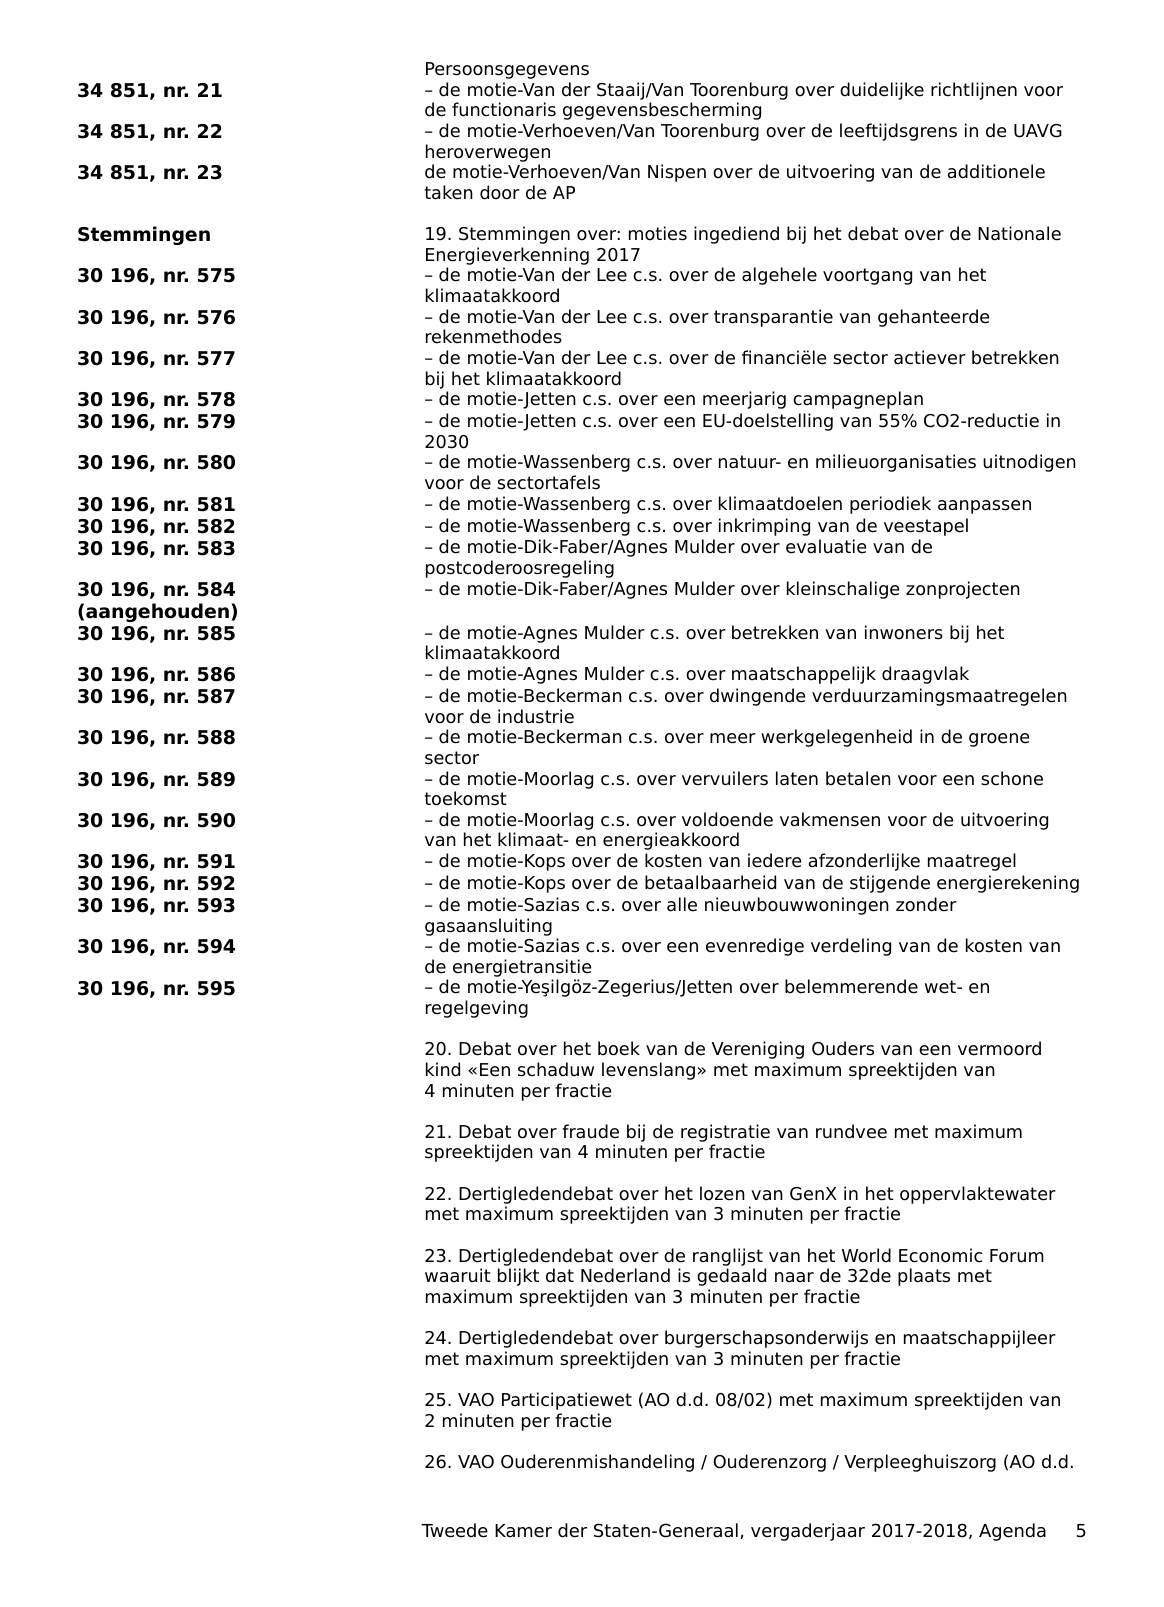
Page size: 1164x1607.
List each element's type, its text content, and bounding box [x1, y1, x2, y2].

table_cell – de motie-Yeşilgöz-Zegerius/Jetten over belemmerende wet- en regelgeving [418, 978, 1087, 1019]
table_cell – de motie-Wassenberg c.s. over natuur- en milieuorganisaties uitnodigen voor de sectortafels [418, 452, 1087, 493]
table_cell Persoonsgegevens [418, 59, 1087, 80]
table_cell – de motie-Wassenberg c.s. over klimaatdoelen periodiek aanpassen [418, 494, 1087, 516]
table_cell – de motie-Jetten c.s. over een EU-doelstelling van 55% CO2-reductie in 2030 [418, 411, 1087, 452]
table_cell [77, 1390, 401, 1431]
table_cell [401, 873, 418, 895]
table_cell [77, 1122, 401, 1163]
table_cell [401, 59, 418, 80]
table_cell [401, 1328, 418, 1369]
table_cell [77, 1308, 401, 1328]
table_cell [401, 686, 418, 727]
table_cell – de motie-Kops over de kosten van iedere afzonderlijke maatregel [418, 851, 1087, 873]
table_cell [401, 452, 418, 493]
table_cell [77, 204, 401, 224]
table_cell de motie-Verhoeven/Van Nispen over de uitvoering van de additionele taken door de AP [418, 162, 1087, 203]
table_cell [401, 1019, 418, 1039]
table_cell [401, 936, 418, 977]
table_cell [401, 1431, 418, 1452]
table_cell [401, 664, 418, 686]
table_cell [401, 579, 418, 623]
table_cell – de motie-Van der Lee c.s. over transparantie van gehanteerde rekenmethodes [418, 307, 1087, 348]
table_cell 30 196, nr. 590 [77, 810, 401, 851]
table_cell [77, 1039, 401, 1101]
table_cell 30 196, nr. 584 (aangehouden) [77, 579, 401, 623]
table_cell [401, 895, 418, 936]
table_cell – de motie-Agnes Mulder c.s. over maatschappelijk draagvlak [418, 664, 1087, 686]
table_cell 30 196, nr. 579 [77, 411, 401, 452]
table_cell [401, 623, 418, 664]
table_cell – de motie-Verhoeven/Van Toorenburg over de leeftijdsgrens in de UAVG heroverwegen [418, 121, 1087, 162]
table_cell [77, 1019, 401, 1039]
table_cell [401, 1101, 418, 1122]
table_cell 25. VAO Participatiewet (AO d.d. 08/02) met maximum spreektijden van 2 minuten per fractie [418, 1390, 1087, 1431]
table_cell 34 851, nr. 23 [77, 162, 401, 203]
table_cell 21. Debat over fraude bij de registratie van rundvee met maximum spreektijden van 4 minuten per fractie [418, 1122, 1087, 1163]
table_cell [418, 1431, 1087, 1452]
table_cell [401, 204, 418, 224]
table_cell 30 196, nr. 575 [77, 265, 401, 307]
table_cell 20. Debat over het boek van de Vereniging Ouders van een vermoord kind «Een schaduw levenslang» met maximum spreektijden van 4 minuten per fractie [418, 1039, 1087, 1101]
table_cell 19. Stemmingen over: moties ingediend bij het debat over de Nationale Energieverkenning 2017 [418, 224, 1087, 265]
table_cell [77, 1328, 401, 1369]
table_cell 34 851, nr. 21 [77, 80, 401, 121]
table_cell – de motie-Wassenberg c.s. over inkrimping van de veestapel [418, 516, 1087, 537]
table_cell [401, 224, 418, 265]
table_cell [401, 1225, 418, 1246]
table_cell 30 196, nr. 576 [77, 307, 401, 348]
table_cell 26. VAO Ouderenmishandeling / Ouderenzorg / Verpleeghuiszorg (AO d.d. [418, 1452, 1087, 1472]
table_cell [418, 1101, 1087, 1122]
table_cell [401, 978, 418, 1019]
table_cell [401, 1390, 418, 1431]
table_cell [401, 389, 418, 411]
table_cell – de motie-Dik-Faber/Agnes Mulder over evaluatie van de postcoderoosregeling [418, 538, 1087, 579]
table_cell [418, 204, 1087, 224]
table_cell [401, 307, 418, 348]
table_cell – de motie-Jetten c.s. over een meerjarig campagneplan [418, 389, 1087, 411]
table_cell – de motie-Beckerman c.s. over meer werkgelegenheid in de groene sector [418, 727, 1087, 768]
table_cell 30 196, nr. 577 [77, 348, 401, 389]
table_cell – de motie-Dik-Faber/Agnes Mulder over kleinschalige zonprojecten [418, 579, 1087, 623]
table_cell – de motie-Moorlag c.s. over vervuilers laten betalen voor een schone toekomst [418, 769, 1087, 810]
table_cell [401, 538, 418, 579]
table_cell 30 196, nr. 582 [77, 516, 401, 537]
table_cell [418, 1308, 1087, 1328]
table_cell 23. Dertigledendebat over de ranglijst van het World Economic Forum waaruit blijkt dat Nederland is gedaald naar de 32de plaats met maximum spreektijden van 3 minuten per fractie [418, 1246, 1087, 1307]
table_cell [77, 1225, 401, 1246]
table_cell [401, 1308, 418, 1328]
table_cell [401, 348, 418, 389]
table_cell 30 196, nr. 595 [77, 978, 401, 1019]
table_cell [401, 769, 418, 810]
table_cell 24. Dertigledendebat over burgerschapsonderwijs en maatschappijleer met maximum spreektijden van 3 minuten per fractie [418, 1328, 1087, 1369]
table_cell [401, 851, 418, 873]
table_cell – de motie-Beckerman c.s. over dwingende verduurzamingsmaatregelen voor de industrie [418, 686, 1087, 727]
table_cell [401, 1246, 418, 1307]
table_cell [77, 1452, 401, 1472]
table_cell – de motie-Van der Lee c.s. over de financiële sector actiever betrekken bij het klimaatakkoord [418, 348, 1087, 389]
table_cell [77, 1184, 401, 1225]
table_cell 30 196, nr. 592 [77, 873, 401, 895]
table_cell [401, 516, 418, 537]
table_cell [401, 810, 418, 851]
table_cell [77, 1101, 401, 1122]
table_cell [401, 121, 418, 162]
table_cell [418, 1163, 1087, 1184]
table_cell [401, 162, 418, 203]
table_cell [418, 1369, 1087, 1390]
table_cell 30 196, nr. 594 [77, 936, 401, 977]
table_cell Stemmingen [77, 224, 401, 265]
table_cell [401, 1122, 418, 1163]
table_cell [401, 1039, 418, 1101]
table_cell [401, 1163, 418, 1184]
table_cell [77, 1431, 401, 1452]
table_cell 30 196, nr. 578 [77, 389, 401, 411]
table_cell 22. Dertigledendebat over het lozen van GenX in het oppervlaktewater met maximum spreektijden van 3 minuten per fractie [418, 1184, 1087, 1225]
table_cell – de motie-Sazias c.s. over een evenredige verdeling van de kosten van de energietransitie [418, 936, 1087, 977]
table_cell 30 196, nr. 589 [77, 769, 401, 810]
table_cell 30 196, nr. 580 [77, 452, 401, 493]
table_cell – de motie-Kops over de betaalbaarheid van de stijgende energierekening [418, 873, 1087, 895]
table_cell [401, 80, 418, 121]
table_cell – de motie-Van der Lee c.s. over de algehele voortgang van het klimaatakkoord [418, 265, 1087, 307]
table_cell 30 196, nr. 593 [77, 895, 401, 936]
table_cell [77, 1163, 401, 1184]
table_cell 30 196, nr. 587 [77, 686, 401, 727]
table_cell 34 851, nr. 22 [77, 121, 401, 162]
table_cell 30 196, nr. 583 [77, 538, 401, 579]
table_cell [77, 59, 401, 80]
table_cell – de motie-Agnes Mulder c.s. over betrekken van inwoners bij het klimaatakkoord [418, 623, 1087, 664]
table_cell 30 196, nr. 586 [77, 664, 401, 686]
table_cell [418, 1019, 1087, 1039]
table_cell [77, 1246, 401, 1307]
table_cell [401, 727, 418, 768]
table_cell [418, 1225, 1087, 1246]
table_cell 30 196, nr. 588 [77, 727, 401, 768]
table_cell [401, 494, 418, 516]
table_cell – de motie-Sazias c.s. over alle nieuwbouwwoningen zonder gasaansluiting [418, 895, 1087, 936]
table_cell 30 196, nr. 581 [77, 494, 401, 516]
table_cell [401, 1184, 418, 1225]
table_cell [77, 1369, 401, 1390]
table_cell [401, 1369, 418, 1390]
table_cell – de motie-Moorlag c.s. over voldoende vakmensen voor de uitvoering van het klimaat- en energieakkoord [418, 810, 1087, 851]
table_cell [401, 265, 418, 307]
table_cell 30 196, nr. 591 [77, 851, 401, 873]
table_cell [401, 411, 418, 452]
table_cell 30 196, nr. 585 [77, 623, 401, 664]
table_cell [401, 1452, 418, 1472]
table_cell – de motie-Van der Staaij/Van Toorenburg over duidelijke richtlijnen voor de functionaris gegevensbescherming [418, 80, 1087, 121]
